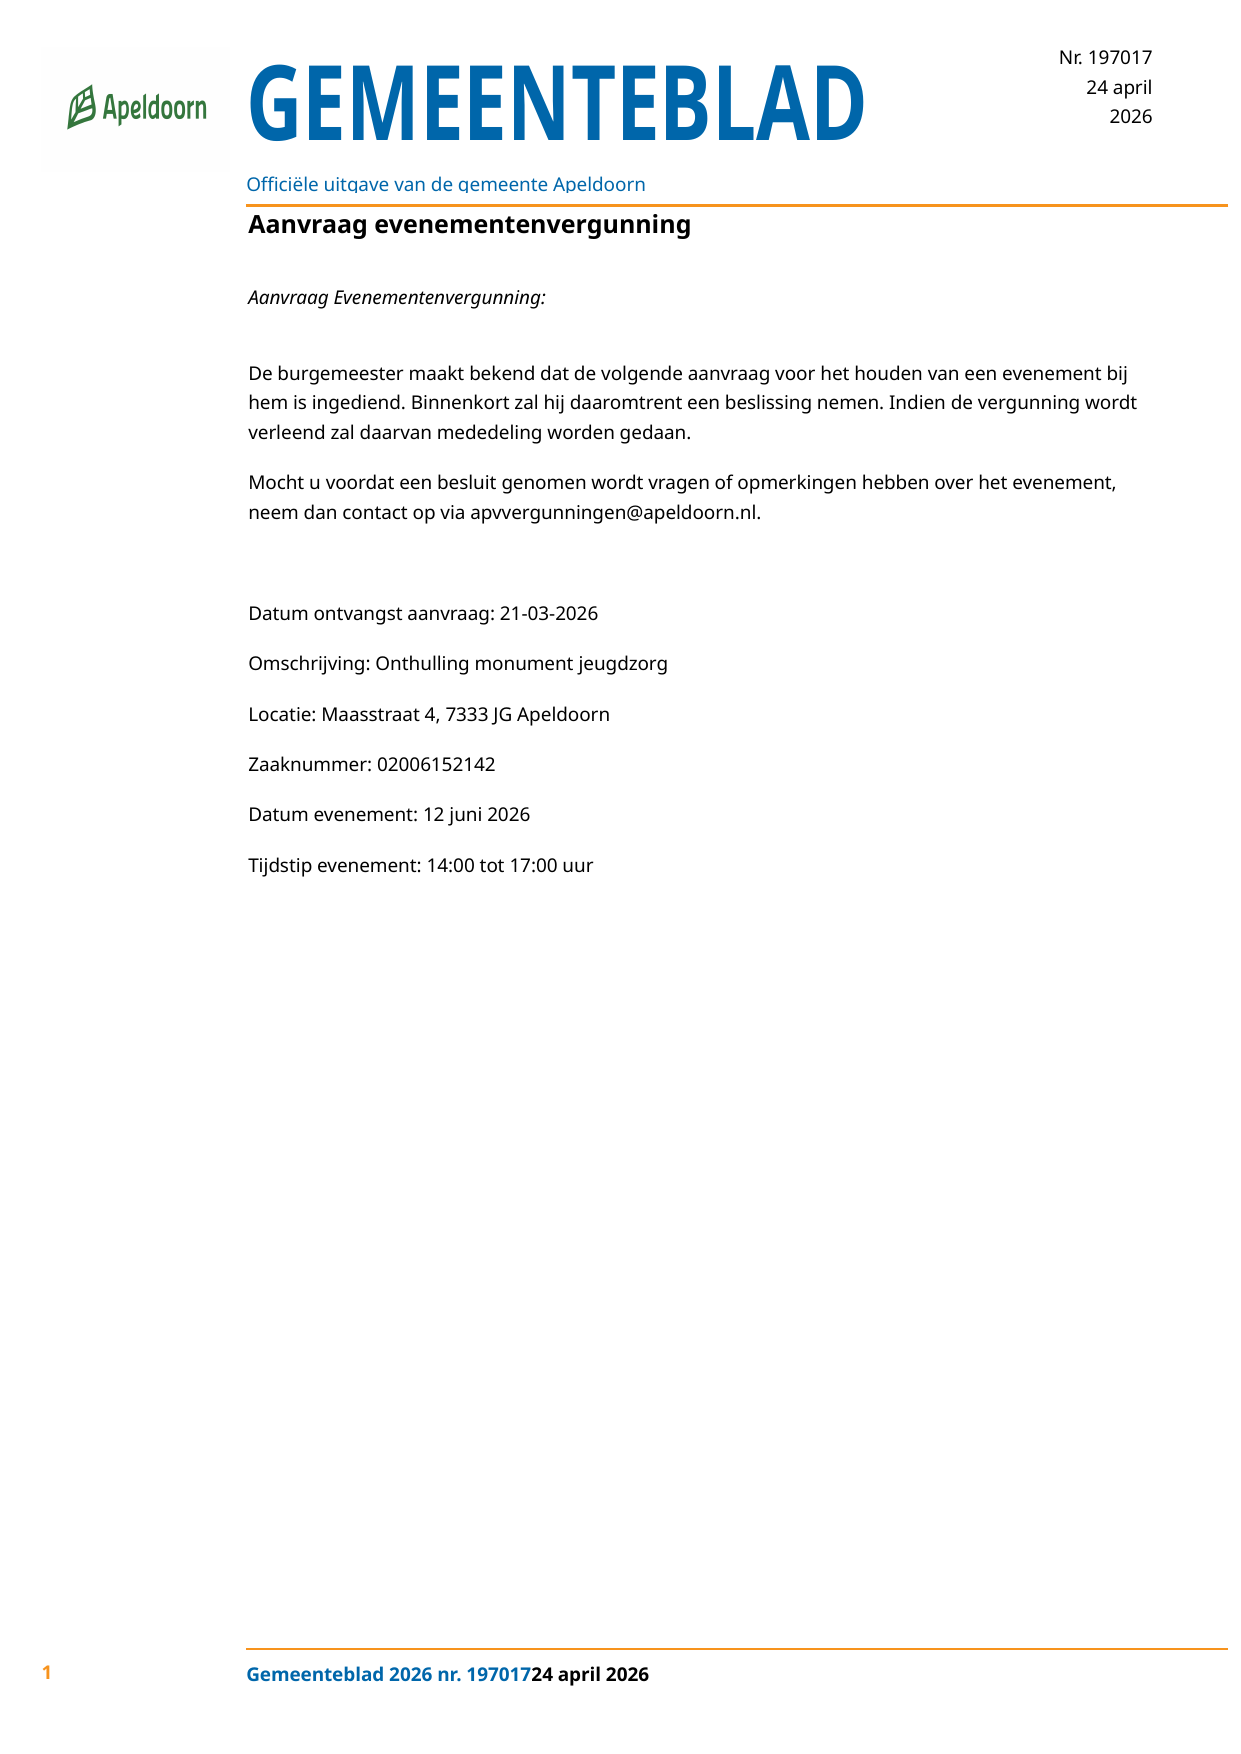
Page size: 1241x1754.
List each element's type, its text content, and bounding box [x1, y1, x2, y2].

text Locatie: Maasstraat 4, 7333 JG Apeldoorn [248, 701, 1152, 727]
text Aanvraag Evenementenvergunning: [248, 284, 1152, 309]
text Datum evenement: 12 juni 2026 [248, 802, 1152, 827]
text Zaaknummer: 02006152142 [248, 751, 1152, 777]
picture [41, 47, 231, 172]
text Tijdstip evenement: 14:00 tot 17:00 uur [248, 852, 1152, 878]
text Aanvraag evenementenvergunning [248, 207, 1152, 241]
text Mocht u voordat een besluit genomen wordt vragen of opmerkingen hebben over het evenement, neem dan contact op via apvvergunningen@apeldoorn.nl. [248, 469, 1152, 525]
text Omschrijving: Onthulling monument jeugdzorg [248, 650, 1152, 676]
text De burgemeester maakt bekend dat de volgende aanvraag voor het houden van een evenement bij hem is ingediend. Binnenkort zal hij daaromtrent een beslissing nemen. Indien de vergunning wordt verleend zal daarvan mededeling worden gedaan. [248, 360, 1152, 445]
text Datum ontvangst aanvraag: 21-03-2026 [248, 600, 1152, 626]
